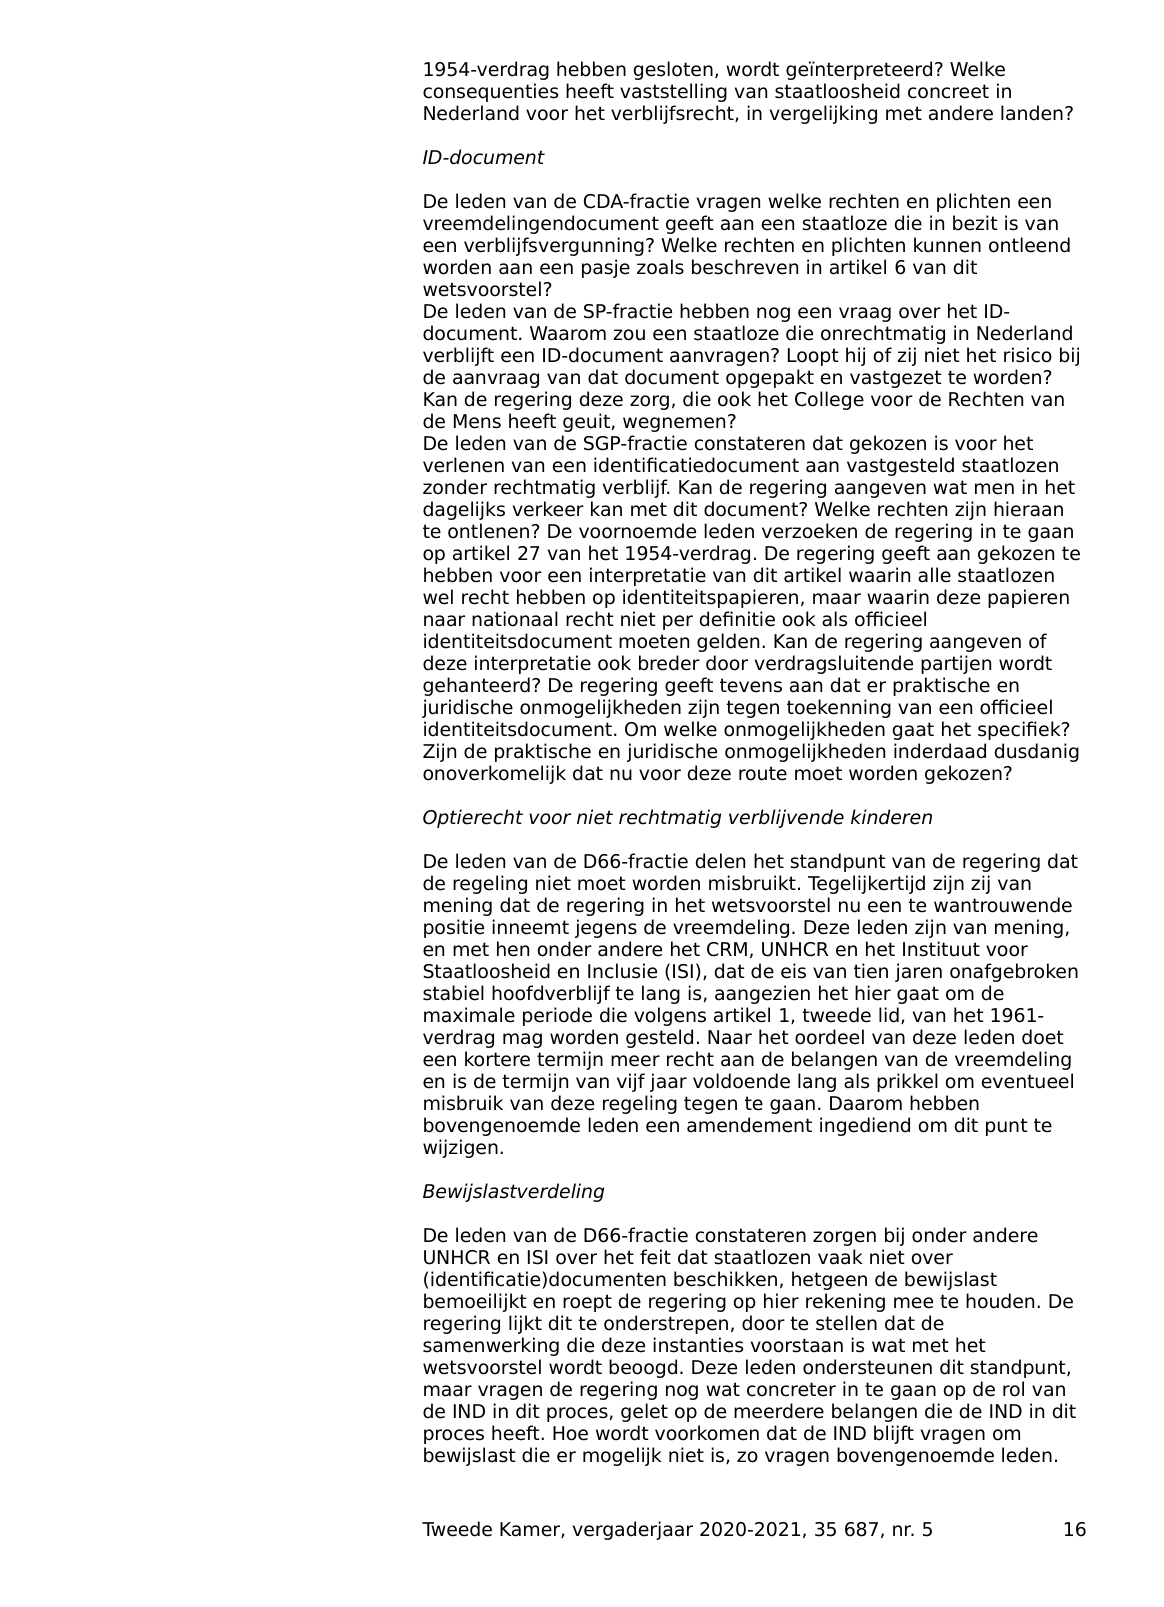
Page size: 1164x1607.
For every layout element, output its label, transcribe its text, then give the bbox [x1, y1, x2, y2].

subtitle ID-document [422, 147, 1087, 169]
text De leden van de D66-fractie constateren zorgen bij onder andere UNHCR en ISI over het feit dat staatlozen vaak niet over (identificatie)documenten beschikken, hetgeen de bewijslast bemoeilijkt en roept de regering op hier rekening mee te houden. De regering lijkt dit te onderstrepen, door te stellen dat de samenwerking die deze instanties voorstaan is wat met het wetsvoorstel wordt beoogd. Deze leden ondersteunen dit standpunt, maar vragen de regering nog wat concreter in te gaan op de rol van de IND in dit proces, gelet op de meerdere belangen die de IND in dit proces heeft. Hoe wordt voorkomen dat de IND blijft vragen om bewijslast die er mogelijk niet is, zo vragen bovengenoemde leden. [422, 1225, 1087, 1467]
text De leden van de D66-fractie delen het standpunt van de regering dat de regeling niet moet worden misbruikt. Tegelijkertijd zijn zij van mening dat de regering in het wetsvoorstel nu een te wantrouwende positie inneemt jegens de vreemdeling. Deze leden zijn van mening, en met hen onder andere het CRM, UNHCR en het Instituut voor Staatloosheid en Inclusie (ISI), dat de eis van tien jaren onafgebroken stabiel hoofdverblijf te lang is, aangezien het hier gaat om de maximale periode die volgens artikel 1, tweede lid, van het 1961-verdrag mag worden gesteld. Naar het oordeel van deze leden doet een kortere termijn meer recht aan de belangen van de vreemdeling en is de termijn van vijf jaar voldoende lang als prikkel om eventueel misbruik van deze regeling tegen te gaan. Daarom hebben bovengenoemde leden een amendement ingediend om dit punt te wijzigen. [422, 851, 1087, 1159]
text 1954-verdrag hebben gesloten, wordt geïnterpreteerd? Welke consequenties heeft vaststelling van staatloosheid concreet in Nederland voor het verblijfsrecht, in vergelijking met andere landen? [422, 59, 1087, 125]
subtitle Bewijslastverdeling [422, 1181, 1087, 1203]
subtitle Optierecht voor niet rechtmatig verblijvende kinderen [422, 807, 1087, 829]
text De leden van de CDA-fractie vragen welke rechten en plichten een vreemdelingendocument geeft aan een staatloze die in bezit is van een verblijfsvergunning? Welke rechten en plichten kunnen ontleend worden aan een pasje zoals beschreven in artikel 6 van dit wetsvoorstel? [422, 191, 1087, 301]
text De leden van de SGP-fractie constateren dat gekozen is voor het verlenen van een identificatiedocument aan vastgesteld staatlozen zonder rechtmatig verblijf. Kan de regering aangeven wat men in het dagelijks verkeer kan met dit document? Welke rechten zijn hieraan te ontlenen? De voornoemde leden verzoeken de regering in te gaan op artikel 27 van het 1954-verdrag. De regering geeft aan gekozen te hebben voor een interpretatie van dit artikel waarin alle staatlozen wel recht hebben op identiteitspapieren, maar waarin deze papieren naar nationaal recht niet per definitie ook als officieel identiteitsdocument moeten gelden. Kan de regering aangeven of deze interpretatie ook breder door verdragsluitende partijen wordt gehanteerd? De regering geeft tevens aan dat er praktische en juridische onmogelijkheden zijn tegen toekenning van een officieel identiteitsdocument. Om welke onmogelijkheden gaat het specifiek? Zijn de praktische en juridische onmogelijkheden inderdaad dusdanig onoverkomelijk dat nu voor deze route moet worden gekozen? [422, 433, 1087, 785]
text De leden van de SP-fractie hebben nog een vraag over het ID-document. Waarom zou een staatloze die onrechtmatig in Nederland verblijft een ID-document aanvragen? Loopt hij of zij niet het risico bij de aanvraag van dat document opgepakt en vastgezet te worden? Kan de regering deze zorg, die ook het College voor de Rechten van de Mens heeft geuit, wegnemen? [422, 301, 1087, 433]
